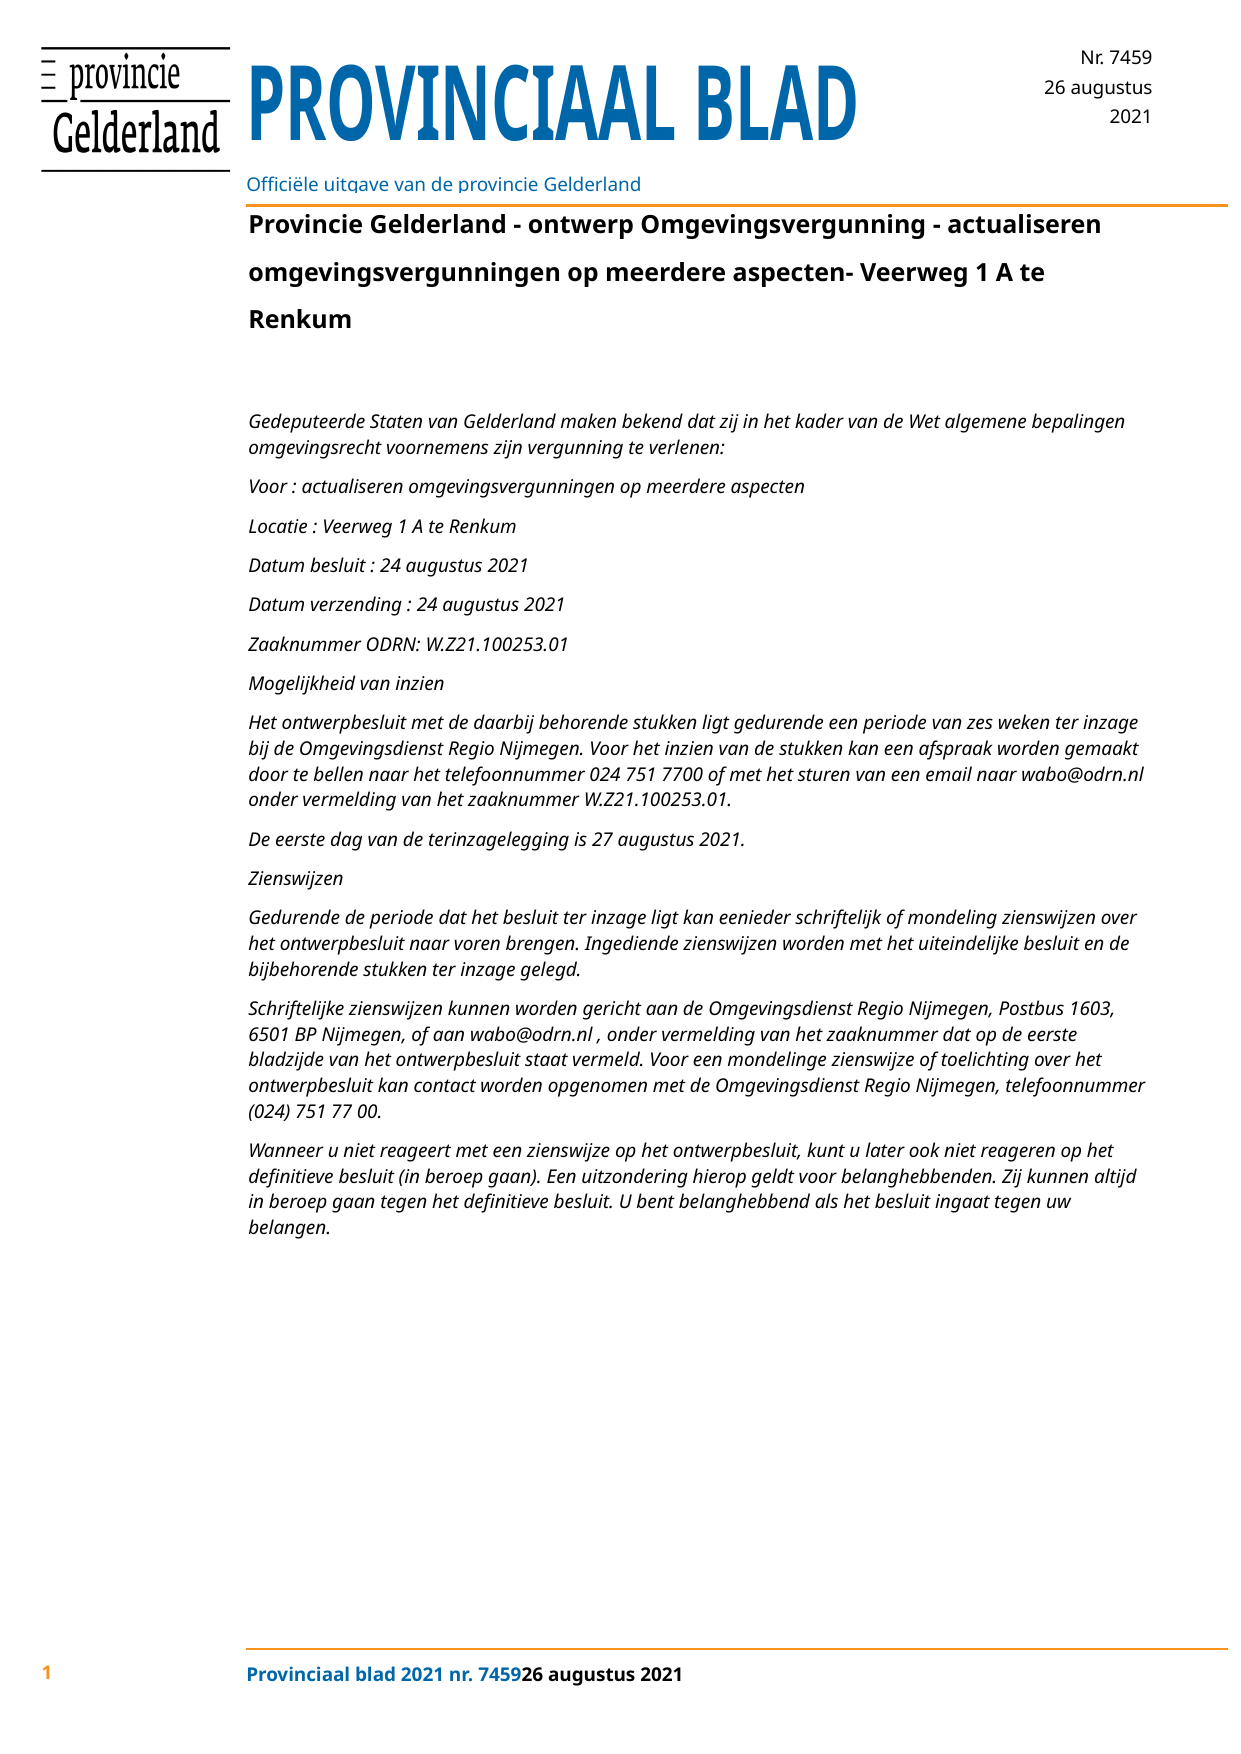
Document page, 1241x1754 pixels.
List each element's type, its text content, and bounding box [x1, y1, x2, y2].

picture [41, 47, 231, 172]
text Provincie Gelderland - ontwerp Omgevingsvergunning - actualiseren omgevingsvergunningen op meerdere aspecten- Veerweg 1 A te Renkum [248, 207, 1152, 336]
text Gedurende de periode dat het besluit ter inzage ligt kan eenieder schriftelijk of mondeling zienswijzen over het ontwerpbesluit naar voren brengen. Ingediende zienswijzen worden met het uiteindelijke besluit en de bijbehorende stukken ter inzage gelegd. [248, 904, 1152, 981]
text Wanneer u niet reageert met een zienswijze op het ontwerpbesluit, kunt u later ook niet reageren op het definitieve besluit (in beroep gaan). Een uitzondering hierop geldt voor belanghebbenden. Zij kunnen altijd in beroep gaan tegen het definitieve besluit. U bent belanghebbend als het besluit ingaat tegen uw belangen. [248, 1137, 1152, 1240]
text Locatie : Veerweg 1 A te Renkum [248, 513, 1152, 539]
text Datum verzending : 24 augustus 2021 [248, 591, 1152, 617]
text Datum besluit : 24 augustus 2021 [248, 552, 1152, 578]
text Zienswijzen [248, 865, 1152, 891]
text Mogelijkheid van inzien [248, 670, 1152, 696]
text Schriftelijke zienswijzen kunnen worden gericht aan de Omgevingsdienst Regio Nijmegen, Postbus 1603, 6501 BP Nijmegen, of aan wabo@odrn.nl , onder vermelding van het zaaknummer dat op de eerste bladzijde van het ontwerpbesluit staat vermeld. Voor een mondelinge zienswijze of toelichting over het ontwerpbesluit kan contact worden opgenomen met de Omgevingsdienst Regio Nijmegen, telefoonnummer (024) 751 77 00. [248, 995, 1152, 1124]
text Voor : actualiseren omgevingsvergunningen op meerdere aspecten [248, 474, 1152, 499]
text Zaaknummer ODRN: W.Z21.100253.01 [248, 631, 1152, 656]
text Het ontwerpbesluit met de daarbij behorende stukken ligt gedurende een periode van zes weken ter inzage bij de Omgevingsdienst Regio Nijmegen. Voor het inzien van de stukken kan een afspraak worden gemaakt door te bellen naar het telefoonnummer 024 751 7700 of met het sturen van een email naar wabo@odrn.nl onder vermelding van het zaaknummer W.Z21.100253.01. [248, 709, 1152, 812]
text De eerste dag van de terinzagelegging is 27 augustus 2021. [248, 826, 1152, 851]
text Gedeputeerde Staten van Gelderland maken bekend dat zij in het kader van de Wet algemene bepalingen omgevingsrecht voornemens zijn vergunning te verlenen: [248, 409, 1152, 460]
